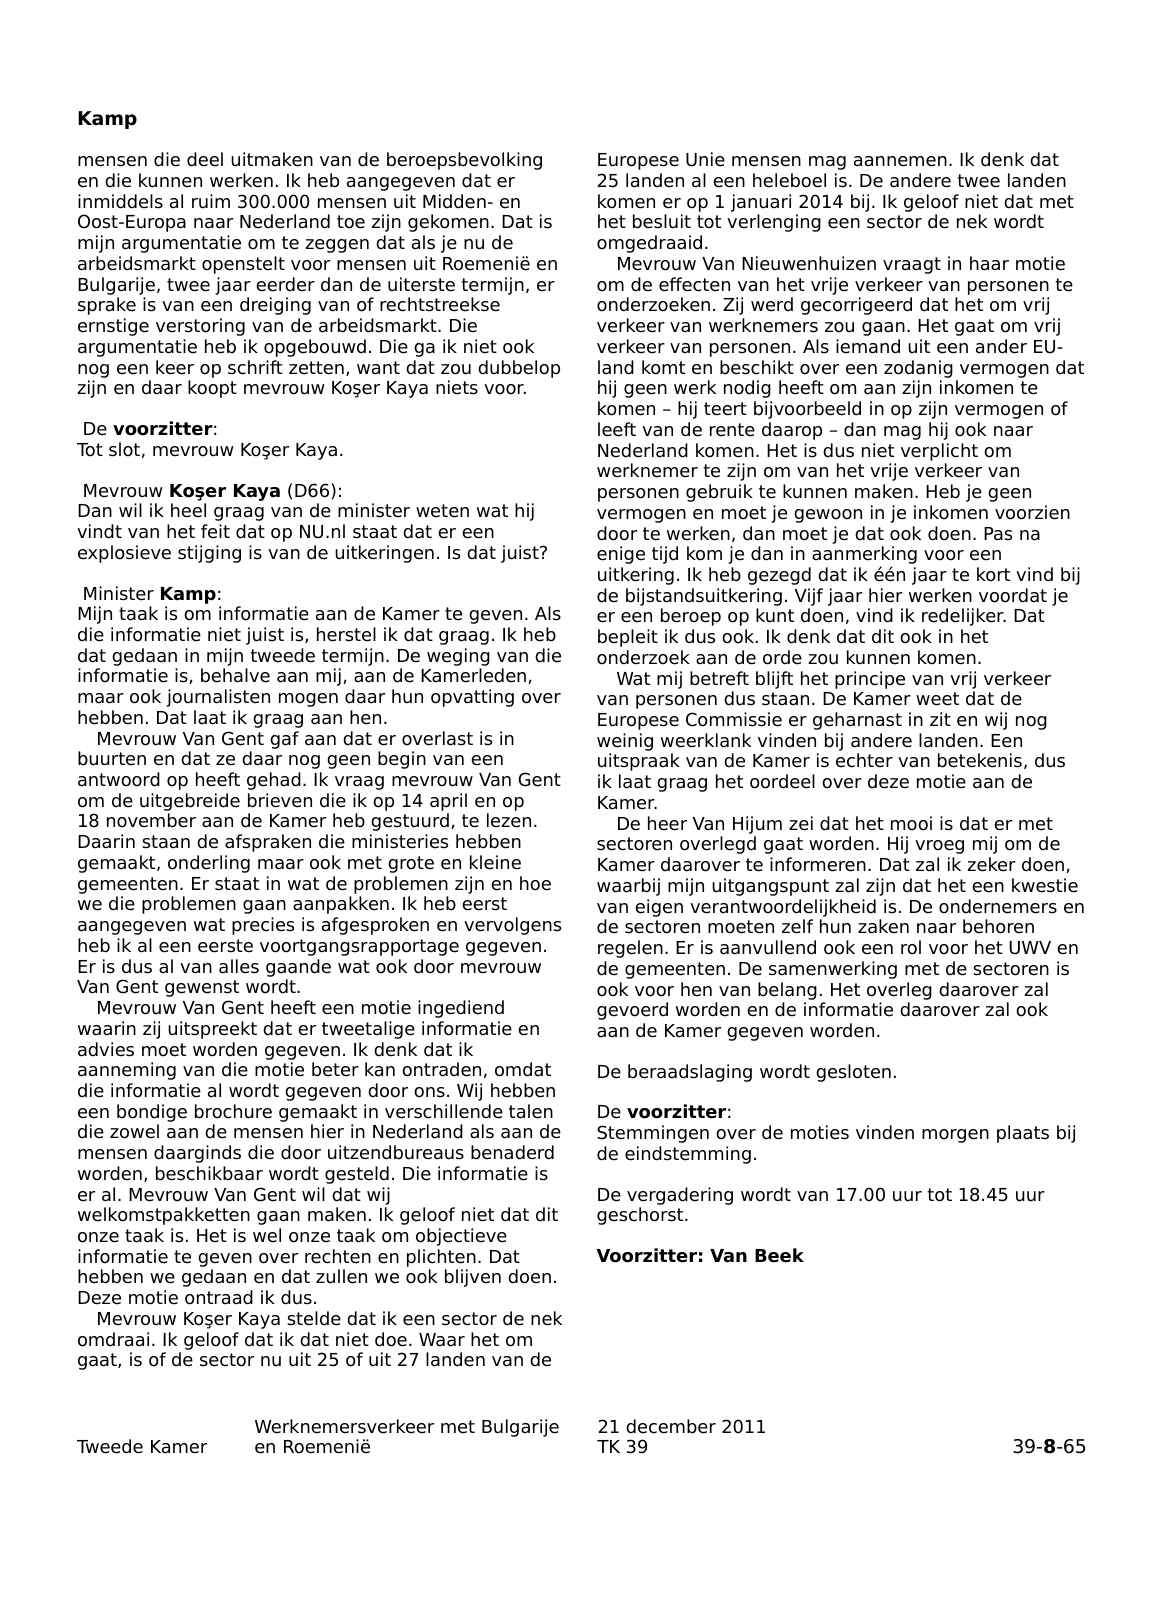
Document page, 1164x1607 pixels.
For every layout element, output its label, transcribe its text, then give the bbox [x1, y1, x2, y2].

text Mevrouw Van Nieuwenhuizen vraagt in haar motie om de effecten van het vrije verkeer van personen te onderzoeken. Zij werd gecorrigeerd dat het om vrij verkeer van werknemers zou gaan. Het gaat om vrij verkeer van personen. Als iemand uit een ander EU-land komt en beschikt over een zodanig vermogen dat hij geen werk nodig heeft om aan zijn inkomen te komen – hij teert bijvoorbeeld in op zijn vermogen of leeft van de rente daarop – dan mag hij ook naar Nederland komen. Het is dus niet verplicht om werknemer te zijn om van het vrije verkeer van personen gebruik te kunnen maken. Heb je geen vermogen en moet je gewoon in je inkomen voorzien door te werken, dan moet je dat ook doen. Pas na enige tijd kom je dan in aanmerking voor een uitkering. Ik heb gezegd dat ik één jaar te kort vind bij de bijstandsuitkering. Vijf jaar hier werken voordat je er een beroep op kunt doen, vind ik redelijker. Dat bepleit ik dus ook. Ik denk dat dit ook in het onderzoek aan de orde zou kunnen komen. [596, 254, 1087, 668]
text Mevrouw Van Gent gaf aan dat er overlast is in buurten en dat ze daar nog geen begin van een antwoord op heeft gehad. Ik vraag mevrouw Van Gent om de uitgebreide brieven die ik op 14 april en op 18 november aan de Kamer heb gestuurd, te lezen. Daarin staan de afspraken die ministeries hebben gemaakt, onderling maar ook met grote en kleine gemeenten. Er staat in wat de problemen zijn en hoe we die problemen gaan aanpakken. Ik heb eerst aangegeven wat precies is afgesproken en vervolgens heb ik al een eerste voortgangsrapportage gegeven. Er is dus al van alles gaande wat ook door mevrouw Van Gent gewenst wordt. [77, 728, 567, 998]
text Mevrouw Van Gent heeft een motie ingediend waarin zij uitspreekt dat er tweetalige informatie en advies moet worden gegeven. Ik denk dat ik aanneming van die motie beter kan ontraden, omdat die informatie al wordt gegeven door ons. Wij hebben een bondige brochure gemaakt in verschillende talen die zowel aan de mensen hier in Nederland als aan de mensen daarginds die door uitzendbureaus benaderd worden, beschikbaar wordt gesteld. Die informatie is er al. Mevrouw Van Gent wil dat wij welkomstpakketten gaan maken. Ik geloof niet dat dit onze taak is. Het is wel onze taak om objectieve informatie te geven over rechten en plichten. Dat hebben we gedaan en dat zullen we ook blijven doen. Deze motie ontraad ik dus. [77, 998, 567, 1309]
text Mevrouw Koşer Kaya (D66): [77, 480, 567, 501]
text Tot slot, mevrouw Koşer Kaya. [77, 440, 567, 460]
text De voorzitter: [77, 419, 567, 440]
text Stemmingen over de moties vinden morgen plaats bij de eindstemming. [596, 1123, 1087, 1164]
text De beraadslaging wordt gesloten. [596, 1062, 1087, 1082]
text Voorzitter: Van Beek [596, 1246, 1087, 1267]
text Mijn taak is om informatie aan de Kamer te geven. Als die informatie niet juist is, herstel ik dat graag. Ik heb dat gedaan in mijn tweede termijn. De weging van die informatie is, behalve aan mij, aan de Kamerleden, maar ook journalisten mogen daar hun opvatting over hebben. Dat laat ik graag aan hen. [77, 604, 567, 728]
text Dan wil ik heel graag van de minister weten wat hij vindt van het feit dat op NU.nl staat dat er een explosieve stijging is van de uitkeringen. Is dat juist? [77, 501, 567, 563]
text mensen die deel uitmaken van de beroepsbevolking en die kunnen werken. Ik heb aangegeven dat er inmiddels al ruim 300.000 mensen uit Midden- en Oost-Europa naar Nederland toe zijn gekomen. Dat is mijn argumentatie om te zeggen dat als je nu de arbeidsmarkt openstelt voor mensen uit Roemenië en Bulgarije, twee jaar eerder dan de uiterste termijn, er sprake is van een dreiging van of rechtstreekse ernstige verstoring van de arbeidsmarkt. Die argumentatie heb ik opgebouwd. Die ga ik niet ook nog een keer op schrift zetten, want dat zou dubbelop zijn en daar koopt mevrouw Koşer Kaya niets voor. [77, 150, 567, 399]
text De heer Van Hijum zei dat het mooi is dat er met sectoren overlegd gaat worden. Hij vroeg mij om de Kamer daarover te informeren. Dat zal ik zeker doen, waarbij mijn uitgangspunt zal zijn dat het een kwestie van eigen verantwoordelijkheid is. De ondernemers en de sectoren moeten zelf hun zaken naar behoren regelen. Er is aanvullend ook een rol voor het UWV en de gemeenten. De samenwerking met de sectoren is ook voor hen van belang. Het overleg daarover zal gevoerd worden en de informatie daarover zal ook aan de Kamer gegeven worden. [596, 813, 1087, 1042]
text De voorzitter: [596, 1102, 1087, 1123]
text Europese Unie mensen mag aannemen. Ik denk dat 25 landen al een heleboel is. De andere twee landen komen er op 1 januari 2014 bij. Ik geloof niet dat met het besluit tot verlenging een sector de nek wordt omgedraaid. [596, 150, 1087, 254]
text Mevrouw Koşer Kaya stelde dat ik een sector de nek omdraai. Ik geloof dat ik dat niet doe. Waar het om gaat, is of de sector nu uit 25 of uit 27 landen van de [77, 1309, 567, 1371]
text De vergadering wordt van 17.00 uur tot 18.45 uur geschorst. [596, 1184, 1087, 1226]
text Minister Kamp: [77, 583, 567, 604]
text Wat mij betreft blijft het principe van vrij verkeer van personen dus staan. De Kamer weet dat de Europese Commissie er geharnast in zit en wij nog weinig weerklank vinden bij andere landen. Een uitspraak van de Kamer is echter van betekenis, dus ik laat graag het oordeel over deze motie aan de Kamer. [596, 668, 1087, 813]
